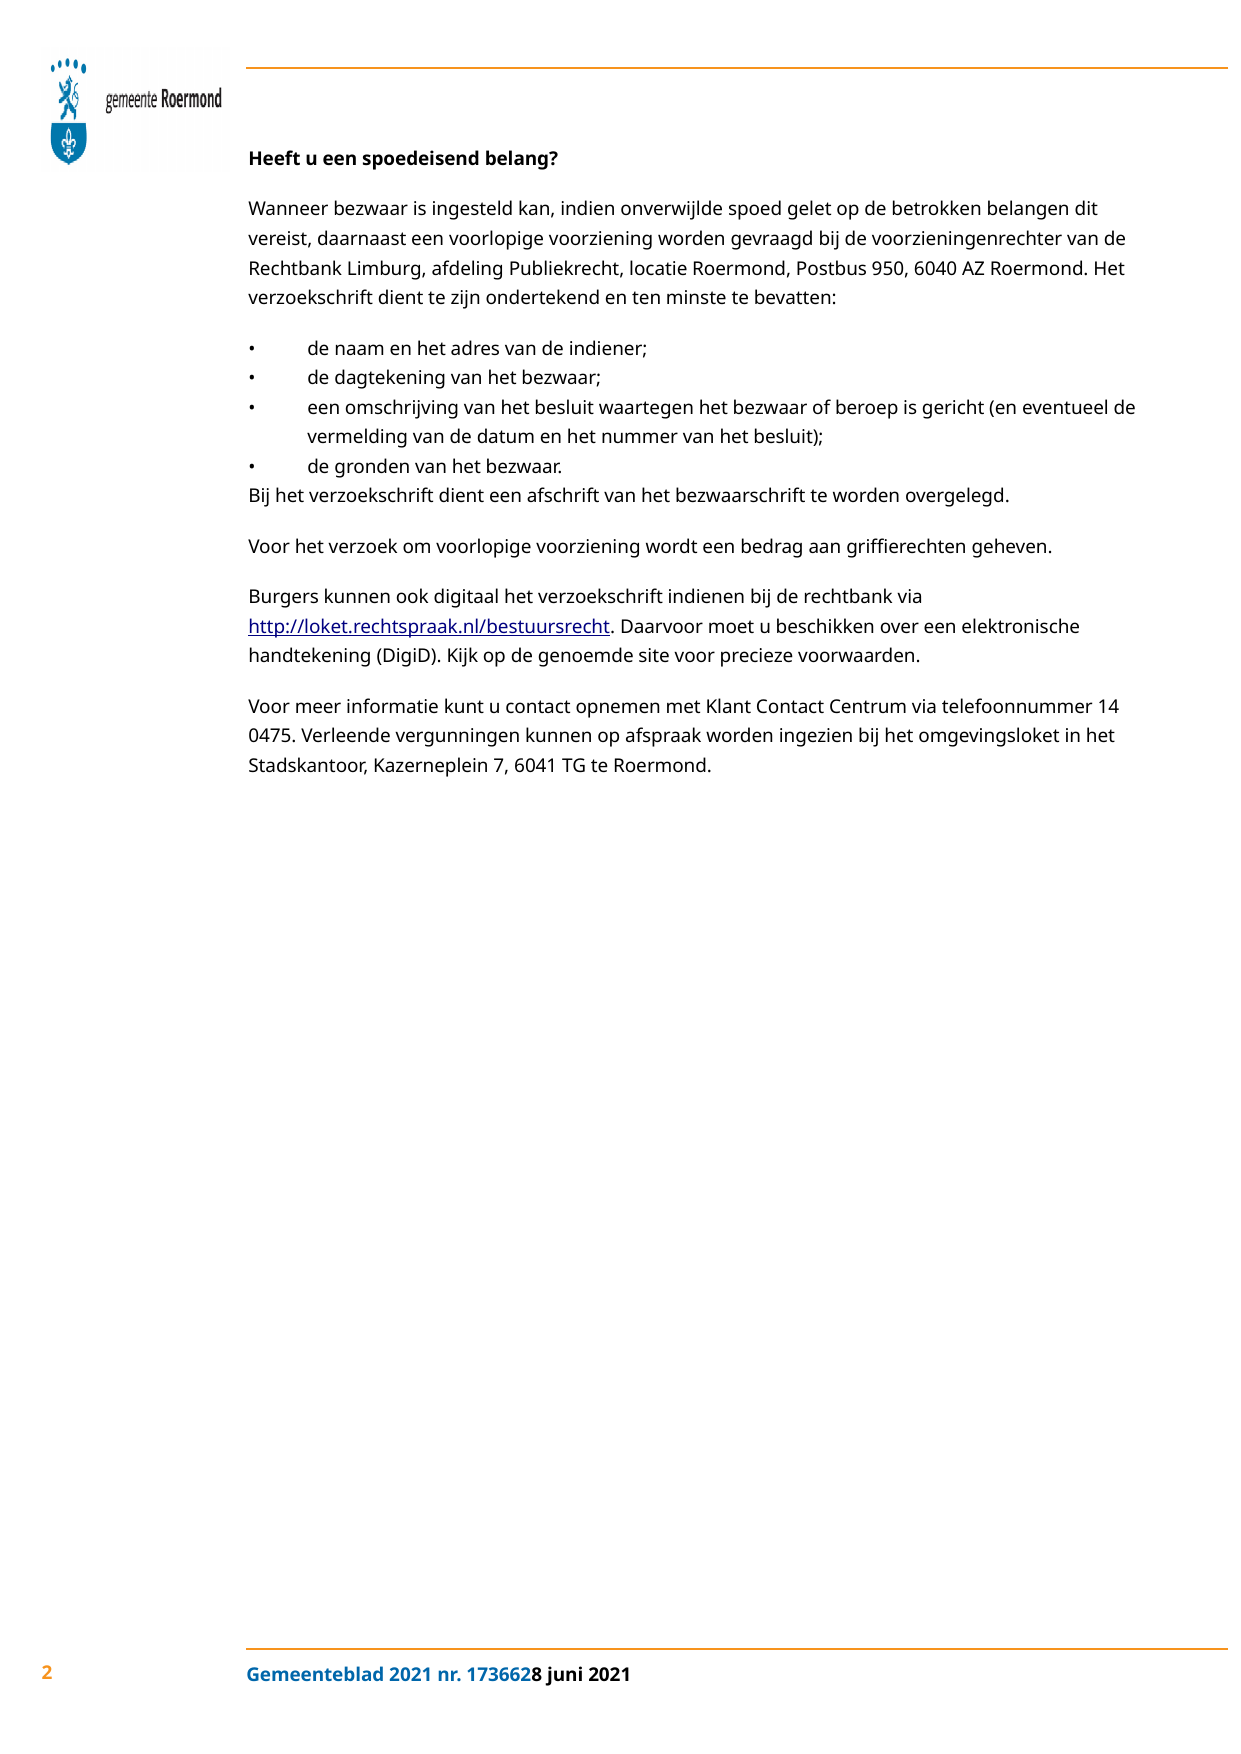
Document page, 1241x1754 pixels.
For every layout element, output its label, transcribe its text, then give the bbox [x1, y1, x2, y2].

list de gronden van het bezwaar. [248, 453, 1152, 479]
list de dagtekening van het bezwaar; [248, 364, 1152, 390]
text Wanneer bezwaar is ingesteld kan, indien onverwijlde spoed gelet op de betrokken belangen dit vereist, daarnaast een voorlopige voorziening worden gevraagd bij de voorzieningenrechter van de Rechtbank Limburg, afdeling Publiekrecht, locatie Roermond, Postbus 950, 6040 AZ Roermond. Het verzoekschrift dient te zijn ondertekend en ten minste te bevatten: [248, 196, 1152, 310]
picture [41, 47, 231, 172]
text Voor meer informatie kunt u contact opnemen met Klant Contact Centrum via telefoonnummer 14 0475. Verleende vergunningen kunnen op afspraak worden ingezien bij het omgevingsloket in het Stadskantoor, Kazerneplein 7, 6041 TG te Roermond. [248, 693, 1152, 778]
list een omschrijving van het besluit waartegen het bezwaar of beroep is gericht (en eventueel de vermelding van de datum en het nummer van het besluit); [248, 394, 1152, 449]
list de naam en het adres van de indiener; [248, 335, 1152, 361]
text Heeft u een spoedeisend belang? [248, 145, 1152, 171]
text Bij het verzoekschrift dient een afschrift van het bezwaarschrift te worden overgelegd. [248, 483, 1152, 508]
text Voor het verzoek om voorlopige voorziening wordt een bedrag aan griffierechten geheven. [248, 533, 1152, 559]
text Burgers kunnen ook digitaal het verzoekschrift indienen bij de rechtbank via http://loket.rechtspraak.nl/bestuursrecht. Daarvoor moet u beschikken over een elektronische handtekening (DigiD). Kijk op de genoemde site voor precieze voorwaarden. [248, 583, 1152, 668]
